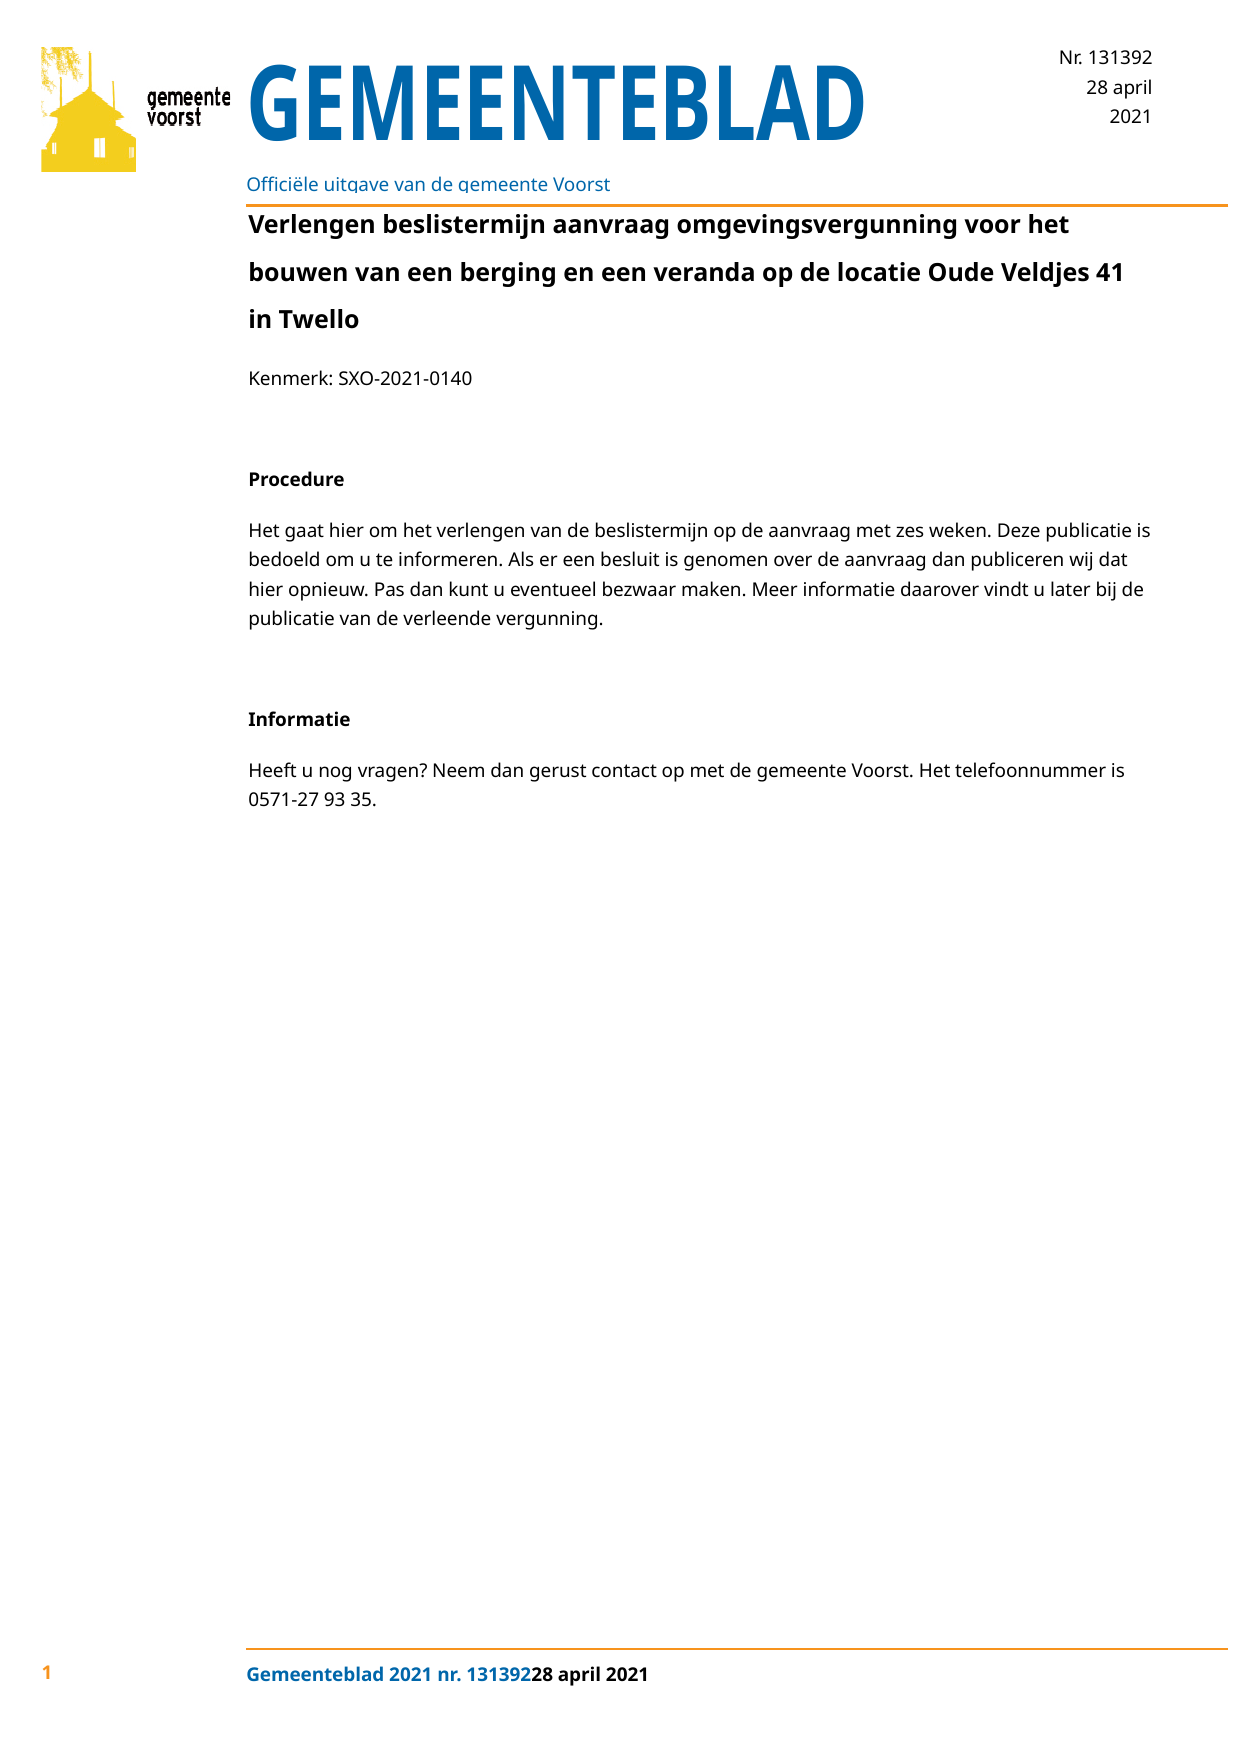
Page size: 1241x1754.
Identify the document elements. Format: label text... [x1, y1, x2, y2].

text Procedure [248, 466, 1152, 492]
text Heeft u nog vragen? Neem dan gerust contact op met de gemeente Voorst. Het telefoonnummer is 0571-27 93 35. [248, 757, 1152, 812]
picture [41, 47, 231, 172]
text Informatie [248, 706, 1152, 732]
text Kenmerk: SXO-2021-0140 [248, 366, 1152, 391]
text Het gaat hier om het verlengen van de beslistermijn op de aanvraag met zes weken. Deze publicatie is bedoeld om u te informeren. Als er een besluit is genomen over de aanvraag dan publiceren wij dat hier opnieuw. Pas dan kunt u eventueel bezwaar maken. Meer informatie daarover vindt u later bij de publicatie van de verleende vergunning. [248, 517, 1152, 631]
text Verlengen beslistermijn aanvraag omgevingsvergunning voor het bouwen van een berging en een veranda op de locatie Oude Veldjes 41 in Twello [248, 207, 1152, 336]
